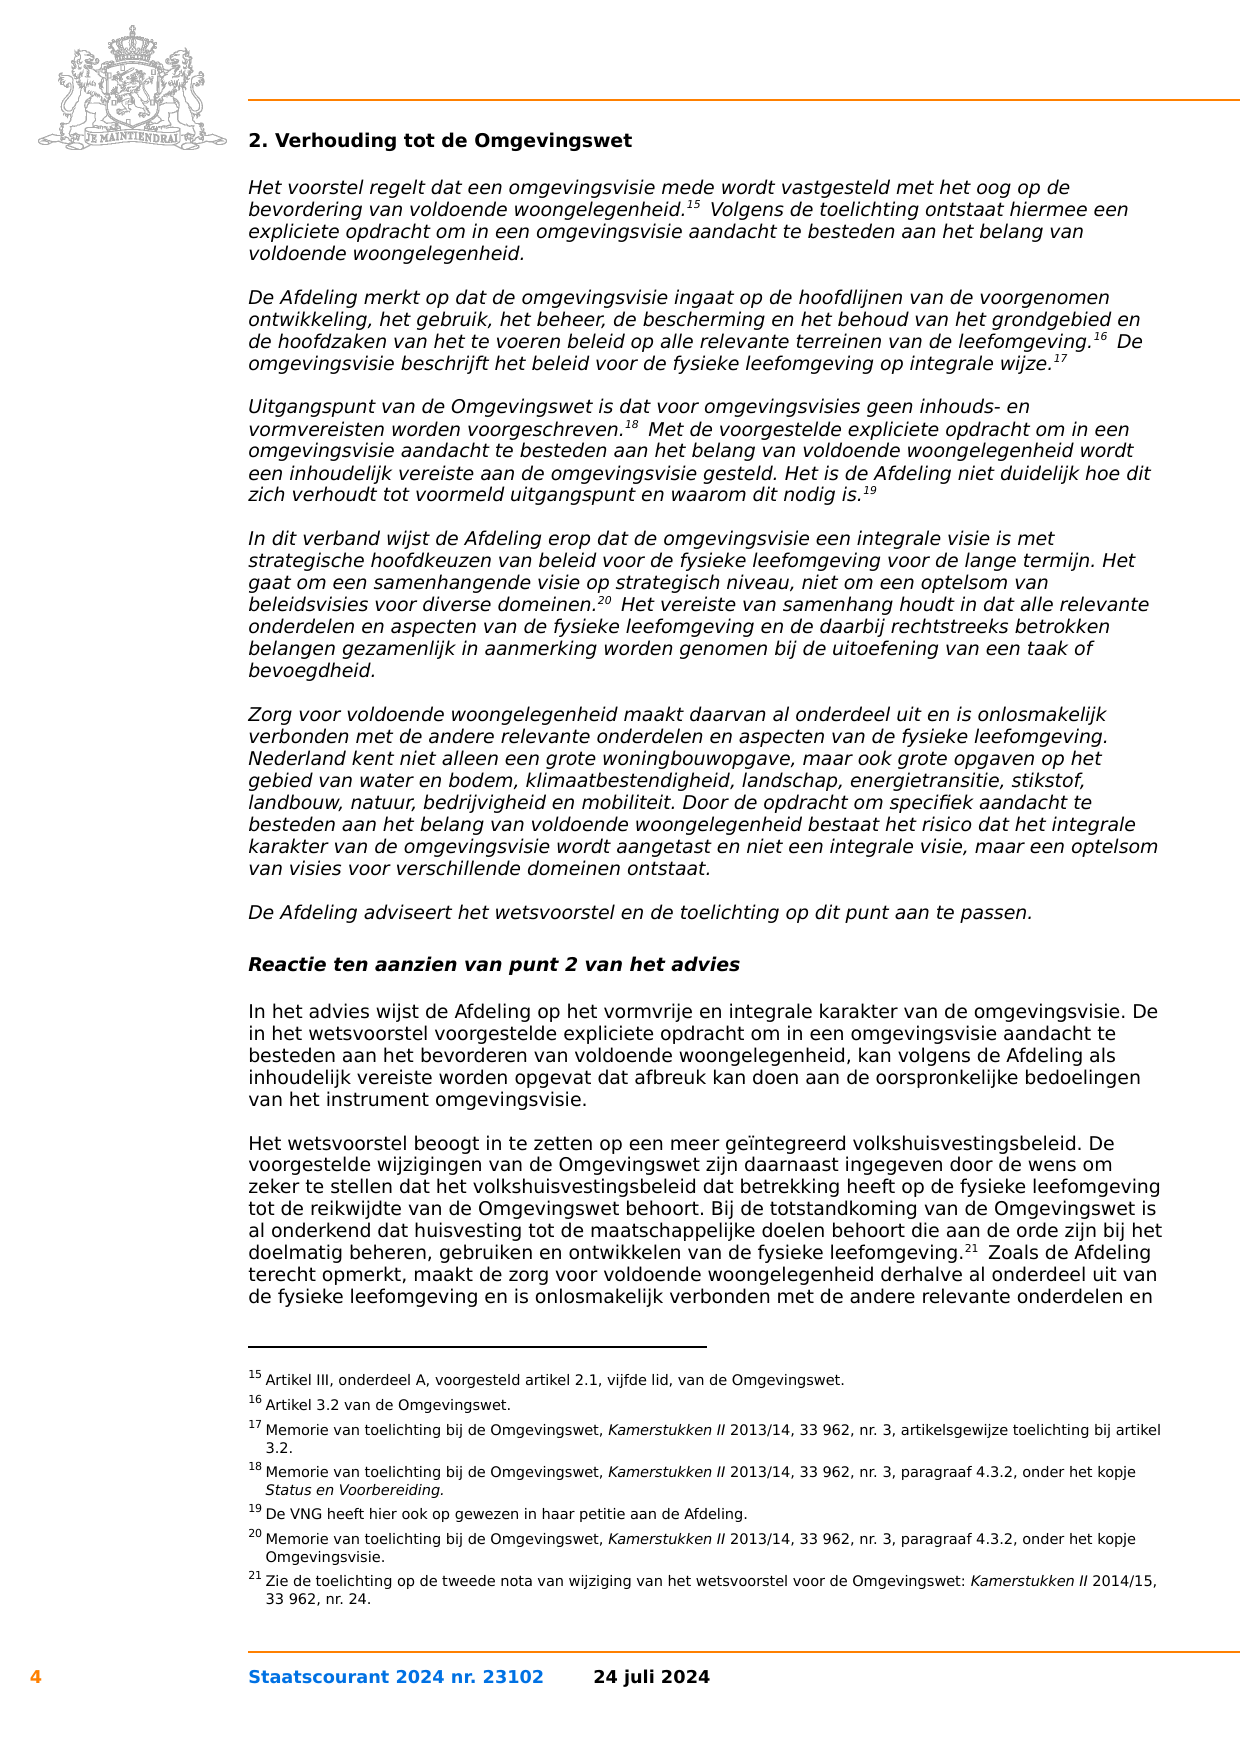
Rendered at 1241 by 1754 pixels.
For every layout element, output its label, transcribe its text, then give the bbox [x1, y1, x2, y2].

text Zie de toelichting op de tweede nota van wijziging van het wetsvoorstel voor de Omgevingswet: Kamerstukken II 2014/15, 33 962, nr. 24. [248, 1569, 1163, 1608]
picture [38, 25, 227, 150]
text Memorie van toelichting bij de Omgevingswet, Kamerstukken II 2013/14, 33 962, nr. 3, artikelsgewijze toelichting bij artikel 3.2. [248, 1418, 1163, 1457]
text De Afdeling adviseert het wetsvoorstel en de toelichting op dit punt aan te passen. [248, 902, 1163, 924]
text Memorie van toelichting bij de Omgevingswet, Kamerstukken II 2013/14, 33 962, nr. 3, paragraaf 4.3.2, onder het kopje Omgevingsvisie. [248, 1527, 1163, 1566]
text In dit verband wijst de Afdeling erop dat de omgevingsvisie een integrale visie is met strategische hoofdkeuzen van beleid voor de fysieke leefomgeving voor de lange termijn. Het gaat om een samenhangende visie op strategisch niveau, niet om een optelsom van beleidsvisies voor diverse domeinen. Het vereiste van samenhang houdt in dat alle relevante onderdelen en aspecten van de fysieke leefomgeving en de daarbij rechtstreeks betrokken belangen gezamenlijk in aanmerking worden genomen bij de uitoefening van een taak of bevoegdheid. [248, 528, 1163, 682]
text Memorie van toelichting bij de Omgevingswet, Kamerstukken II 2013/14, 33 962, nr. 3, paragraaf 4.3.2, onder het kopje Status en Voorbereiding. [248, 1460, 1163, 1499]
text Artikel 3.2 van de Omgevingswet. [248, 1393, 1163, 1415]
text Uitgangspunt van de Omgevingswet is dat voor omgevingsvisies geen inhouds- en vormvereisten worden voorgeschreven. Met de voorgestelde expliciete opdracht om in een omgevingsvisie aandacht te besteden aan het belang van voldoende woongelegenheid wordt een inhoudelijk vereiste aan de omgevingsvisie gesteld. Het is de Afdeling niet duidelijk hoe dit zich verhoudt tot voormeld uitgangspunt en waarom dit nodig is. [248, 396, 1163, 506]
text Artikel III, onderdeel A, voorgesteld artikel 2.1, vijfde lid, van de Omgevingswet. [248, 1368, 1163, 1390]
text Het wetsvoorstel beoogt in te zetten op een meer geïntegreerd volkshuisvestingsbeleid. De voorgestelde wijzigingen van de Omgevingswet zijn daarnaast ingegeven door de wens om zeker te stellen dat het volkshuisvestingsbeleid dat betrekking heeft op de fysieke leefomgeving tot de reikwijdte van de Omgevingswet behoort. Bij de totstandkoming van de Omgevingswet is al onderkend dat huisvesting tot de maatschappelijke doelen behoort die aan de orde zijn bij het doelmatig beheren, gebruiken en ontwikkelen van de fysieke leefomgeving. Zoals de Afdeling terecht opmerkt, maakt de zorg voor voldoende woongelegenheid derhalve al onderdeel uit van de fysieke leefomgeving en is onlosmakelijk verbonden met de andere relevante onderdelen en [248, 1132, 1163, 1308]
text De Afdeling merkt op dat de omgevingsvisie ingaat op de hoofdlijnen van de voorgenomen ontwikkeling, het gebruik, het beheer, de bescherming en het behoud van het grondgebied en de hoofdzaken van het te voeren beleid op alle relevante terreinen van de leefomgeving. De omgevingsvisie beschrijft het beleid voor de fysieke leefomgeving op integrale wijze. [248, 287, 1163, 374]
subtitle 2. Verhouding tot de Omgevingswet [248, 130, 1163, 152]
text Het voorstel regelt dat een omgevingsvisie mede wordt vastgesteld met het oog op de bevordering van voldoende woongelegenheid. Volgens de toelichting ontstaat hiermee een expliciete opdracht om in een omgevingsvisie aandacht te besteden aan het belang van voldoende woongelegenheid. [248, 177, 1163, 265]
subtitle Reactie ten aanzien van punt 2 van het advies [248, 954, 1163, 976]
text In het advies wijst de Afdeling op het vormvrije en integrale karakter van de omgevingsvisie. De in het wetsvoorstel voorgestelde expliciete opdracht om in een omgevingsvisie aandacht te besteden aan het bevorderen van voldoende woongelegenheid, kan volgens de Afdeling als inhoudelijk vereiste worden opgevat dat afbreuk kan doen aan de oorspronkelijke bedoelingen van het instrument omgevingsvisie. [248, 1001, 1163, 1111]
text Zorg voor voldoende woongelegenheid maakt daarvan al onderdeel uit en is onlosmakelijk verbonden met de andere relevante onderdelen en aspecten van de fysieke leefomgeving. Nederland kent niet alleen een grote woningbouwopgave, maar ook grote opgaven op het gebied van water en bodem, klimaatbestendigheid, landschap, energietransitie, stikstof, landbouw, natuur, bedrijvigheid en mobiliteit. Door de opdracht om specifiek aandacht te besteden aan het belang van voldoende woongelegenheid bestaat het risico dat het integrale karakter van de omgevingsvisie wordt aangetast en niet een integrale visie, maar een optelsom van visies voor verschillende domeinen ontstaat. [248, 704, 1163, 880]
text De VNG heeft hier ook op gewezen in haar petitie aan de Afdeling. [248, 1502, 1163, 1524]
